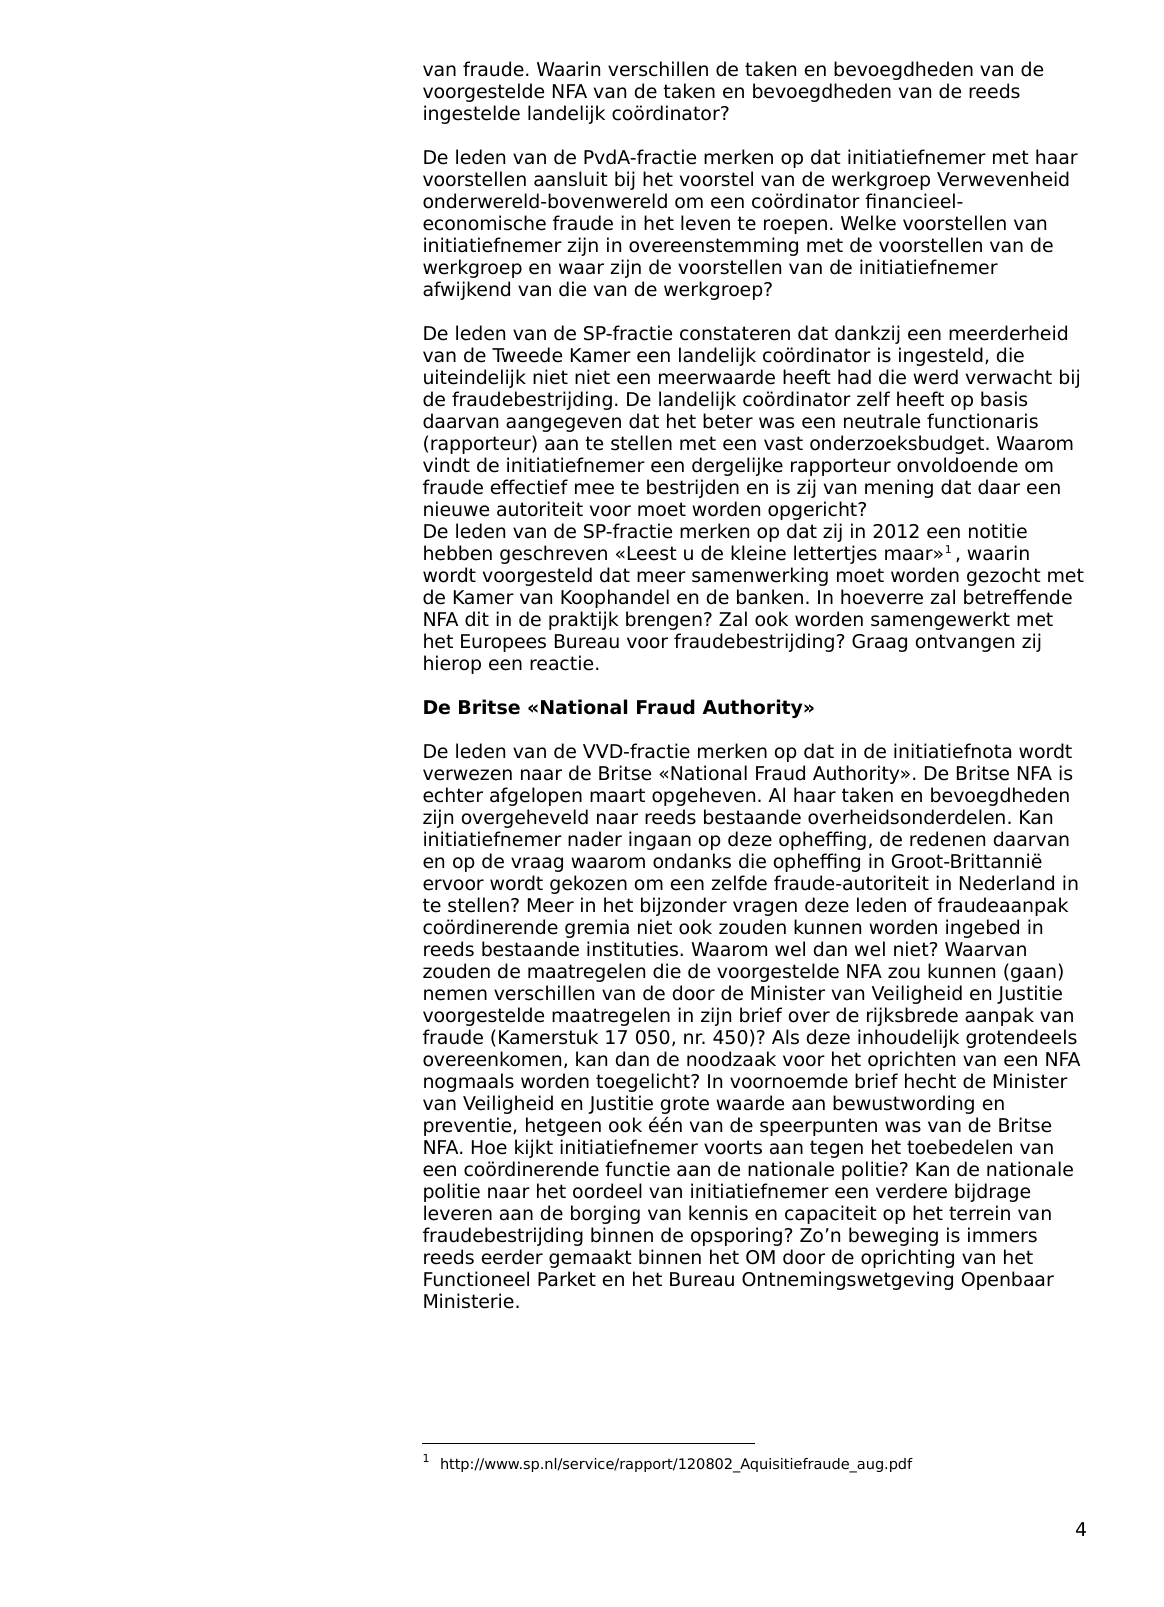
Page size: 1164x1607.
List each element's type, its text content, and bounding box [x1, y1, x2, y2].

text De leden van de SP-fractie constateren dat dankzij een meerderheid van de Tweede Kamer een landelijk coördinator is ingesteld, die uiteindelijk niet niet een meerwaarde heeft had die werd verwacht bij de fraudebestrijding. De landelijk coördinator zelf heeft op basis daarvan aangegeven dat het beter was een neutrale functionaris (rapporteur) aan te stellen met een vast onderzoeksbudget. Waarom vindt de initiatiefnemer een dergelijke rapporteur onvoldoende om fraude effectief mee te bestrijden en is zij van mening dat daar een nieuwe autoriteit voor moet worden opgericht? [422, 323, 1087, 521]
text De leden van de PvdA-fractie merken op dat initiatiefnemer met haar voorstellen aansluit bij het voorstel van de werkgroep Verwevenheid onderwereld-bovenwereld om een coördinator financieel-economische fraude in het leven te roepen. Welke voorstellen van initiatiefnemer zijn in overeenstemming met de voorstellen van de werkgroep en waar zijn de voorstellen van de initiatiefnemer afwijkend van die van de werkgroep? [422, 147, 1087, 301]
text De leden van de VVD-fractie merken op dat in de initiatiefnota wordt verwezen naar de Britse «National Fraud Authority». De Britse NFA is echter afgelopen maart opgeheven. Al haar taken en bevoegdheden zijn overgeheveld naar reeds bestaande overheidsonderdelen. Kan initiatiefnemer nader ingaan op deze opheffing, de redenen daarvan en op de vraag waarom ondanks die opheffing in Groot-Brittannië ervoor wordt gekozen om een zelfde fraude-autoriteit in Nederland in te stellen? Meer in het bijzonder vragen deze leden of fraudeaanpak coördinerende gremia niet ook zouden kunnen worden ingebed in reeds bestaande instituties. Waarom wel dan wel niet? Waarvan zouden de maatregelen die de voorgestelde NFA zou kunnen (gaan) nemen verschillen van de door de Minister van Veiligheid en Justitie voorgestelde maatregelen in zijn brief over de rijksbrede aanpak van fraude (Kamerstuk 17 050, nr. 450)? Als deze inhoudelijk grotendeels overeenkomen, kan dan de noodzaak voor het oprichten van een NFA nogmaals worden toegelicht? In voornoemde brief hecht de Minister van Veiligheid en Justitie grote waarde aan bewustwording en preventie, hetgeen ook één van de speerpunten was van de Britse NFA. Hoe kijkt initiatiefnemer voorts aan tegen het toebedelen van een coördinerende functie aan de nationale politie? Kan de nationale politie naar het oordeel van initiatiefnemer een verdere bijdrage leveren aan de borging van kennis en capaciteit op het terrein van fraudebestrijding binnen de opsporing? Zo’n beweging is immers reeds eerder gemaakt binnen het OM door de oprichting van het Functioneel Parket en het Bureau Ontnemingswetgeving Openbaar Ministerie. [422, 741, 1087, 1313]
text De leden van de SP-fractie merken op dat zij in 2012 een notitie hebben geschreven «Leest u de kleine lettertjes maar», waarin wordt voorgesteld dat meer samenwerking moet worden gezocht met de Kamer van Koophandel en de banken. In hoeverre zal betreffende NFA dit in de praktijk brengen? Zal ook worden samengewerkt met het Europees Bureau voor fraudebestrijding? Graag ontvangen zij hierop een reactie. [422, 521, 1087, 675]
subtitle De Britse «National Fraud Authority» [422, 697, 1087, 719]
text van fraude. Waarin verschillen de taken en bevoegdheden van de voorgestelde NFA van de taken en bevoegdheden van de reeds ingestelde landelijk coördinator? [422, 59, 1087, 125]
text http://www.sp.nl/service/rapport/120802_Aquisitiefraude_aug.pdf [422, 1452, 1087, 1474]
